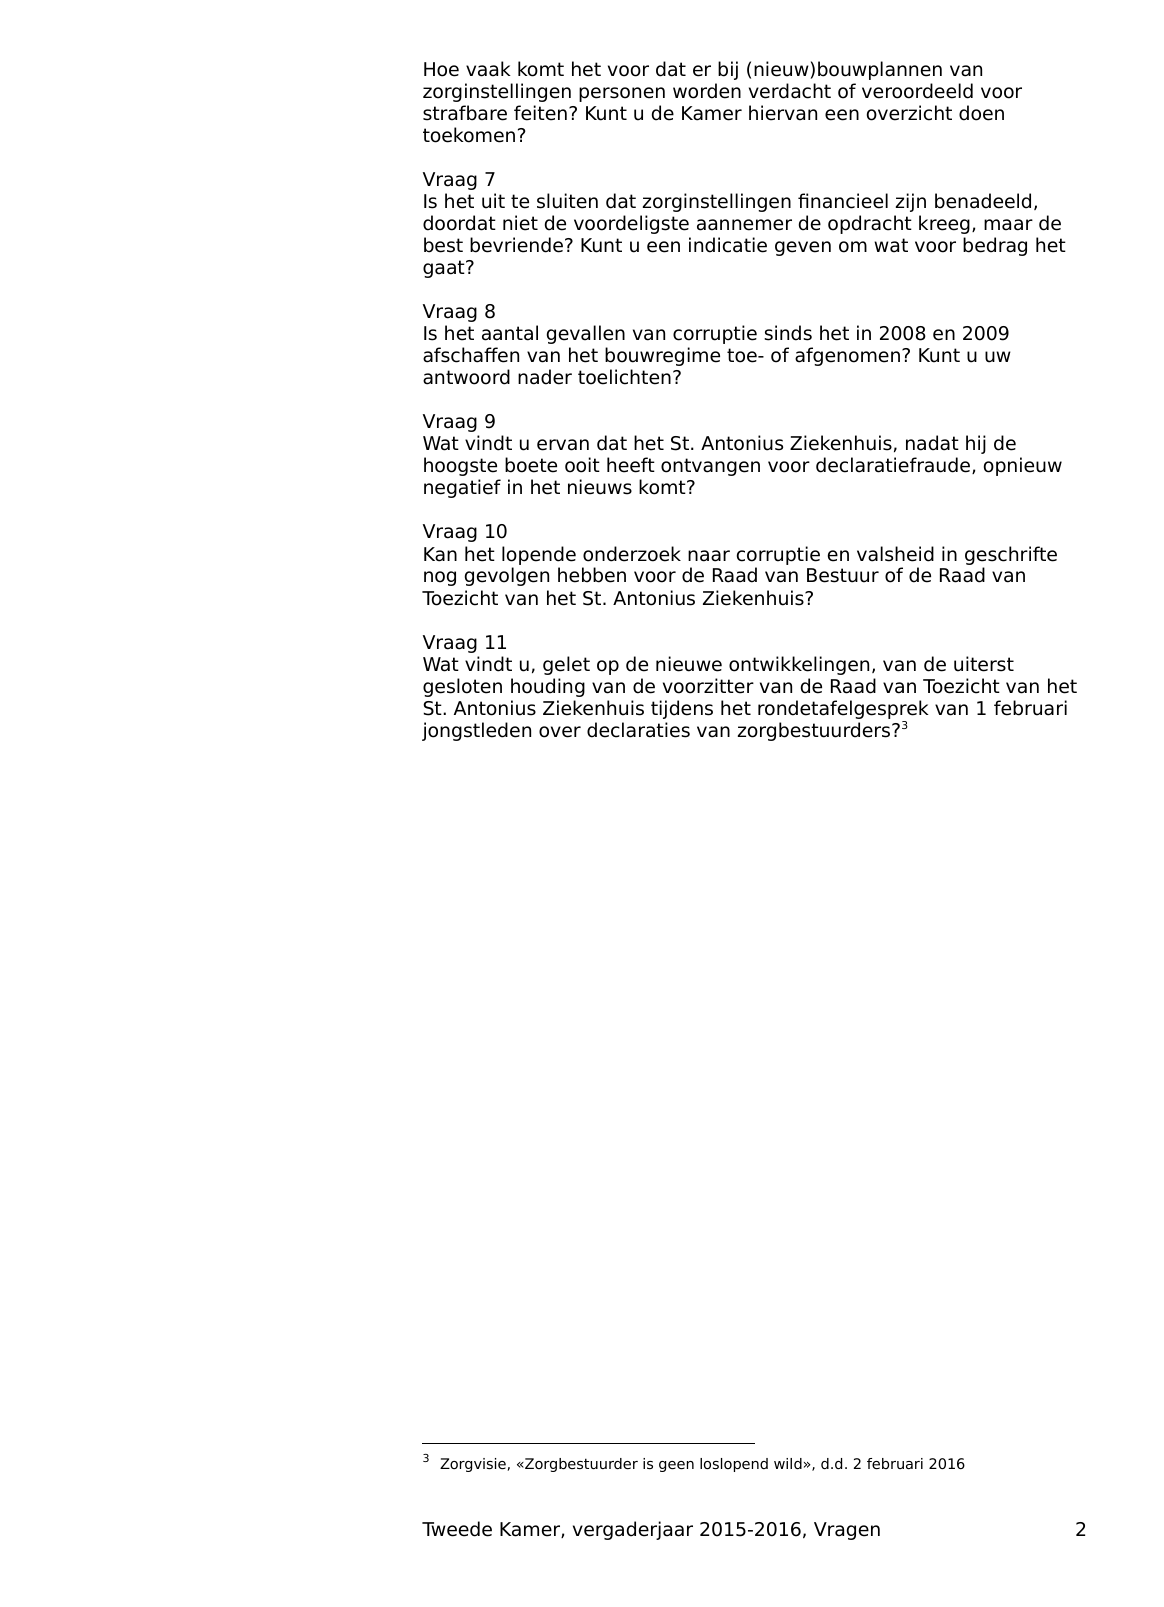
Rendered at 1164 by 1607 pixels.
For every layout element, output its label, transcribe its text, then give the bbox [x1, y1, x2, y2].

text Wat vindt u ervan dat het St. Antonius Ziekenhuis, nadat hij de hoogste boete ooit heeft ontvangen voor declaratiefraude, opnieuw negatief in het nieuws komt? [422, 433, 1087, 499]
text Vraag 7 [422, 169, 1087, 191]
text Vraag 10 [422, 521, 1087, 543]
text Wat vindt u, gelet op de nieuwe ontwikkelingen, van de uiterst gesloten houding van de voorzitter van de Raad van Toezicht van het St. Antonius Ziekenhuis tijdens het rondetafelgesprek van 1 februari jongstleden over declaraties van zorgbestuurders? [422, 653, 1087, 741]
text Hoe vaak komt het voor dat er bij (nieuw)bouwplannen van zorginstellingen personen worden verdacht of veroordeeld voor strafbare feiten? Kunt u de Kamer hiervan een overzicht doen toekomen? [422, 59, 1087, 147]
text Vraag 9 [422, 411, 1087, 433]
text Is het uit te sluiten dat zorginstellingen financieel zijn benadeeld, doordat niet de voordeligste aannemer de opdracht kreeg, maar de best bevriende? Kunt u een indicatie geven om wat voor bedrag het gaat? [422, 191, 1087, 279]
text Zorgvisie, «Zorgbestuurder is geen loslopend wild», d.d. 2 februari 2016 [422, 1452, 1087, 1474]
text Vraag 11 [422, 632, 1087, 653]
text Kan het lopende onderzoek naar corruptie en valsheid in geschrifte nog gevolgen hebben voor de Raad van Bestuur of de Raad van Toezicht van het St. Antonius Ziekenhuis? [422, 543, 1087, 609]
text Is het aantal gevallen van corruptie sinds het in 2008 en 2009 afschaffen van het bouwregime toe- of afgenomen? Kunt u uw antwoord nader toelichten? [422, 323, 1087, 389]
text Vraag 8 [422, 301, 1087, 323]
